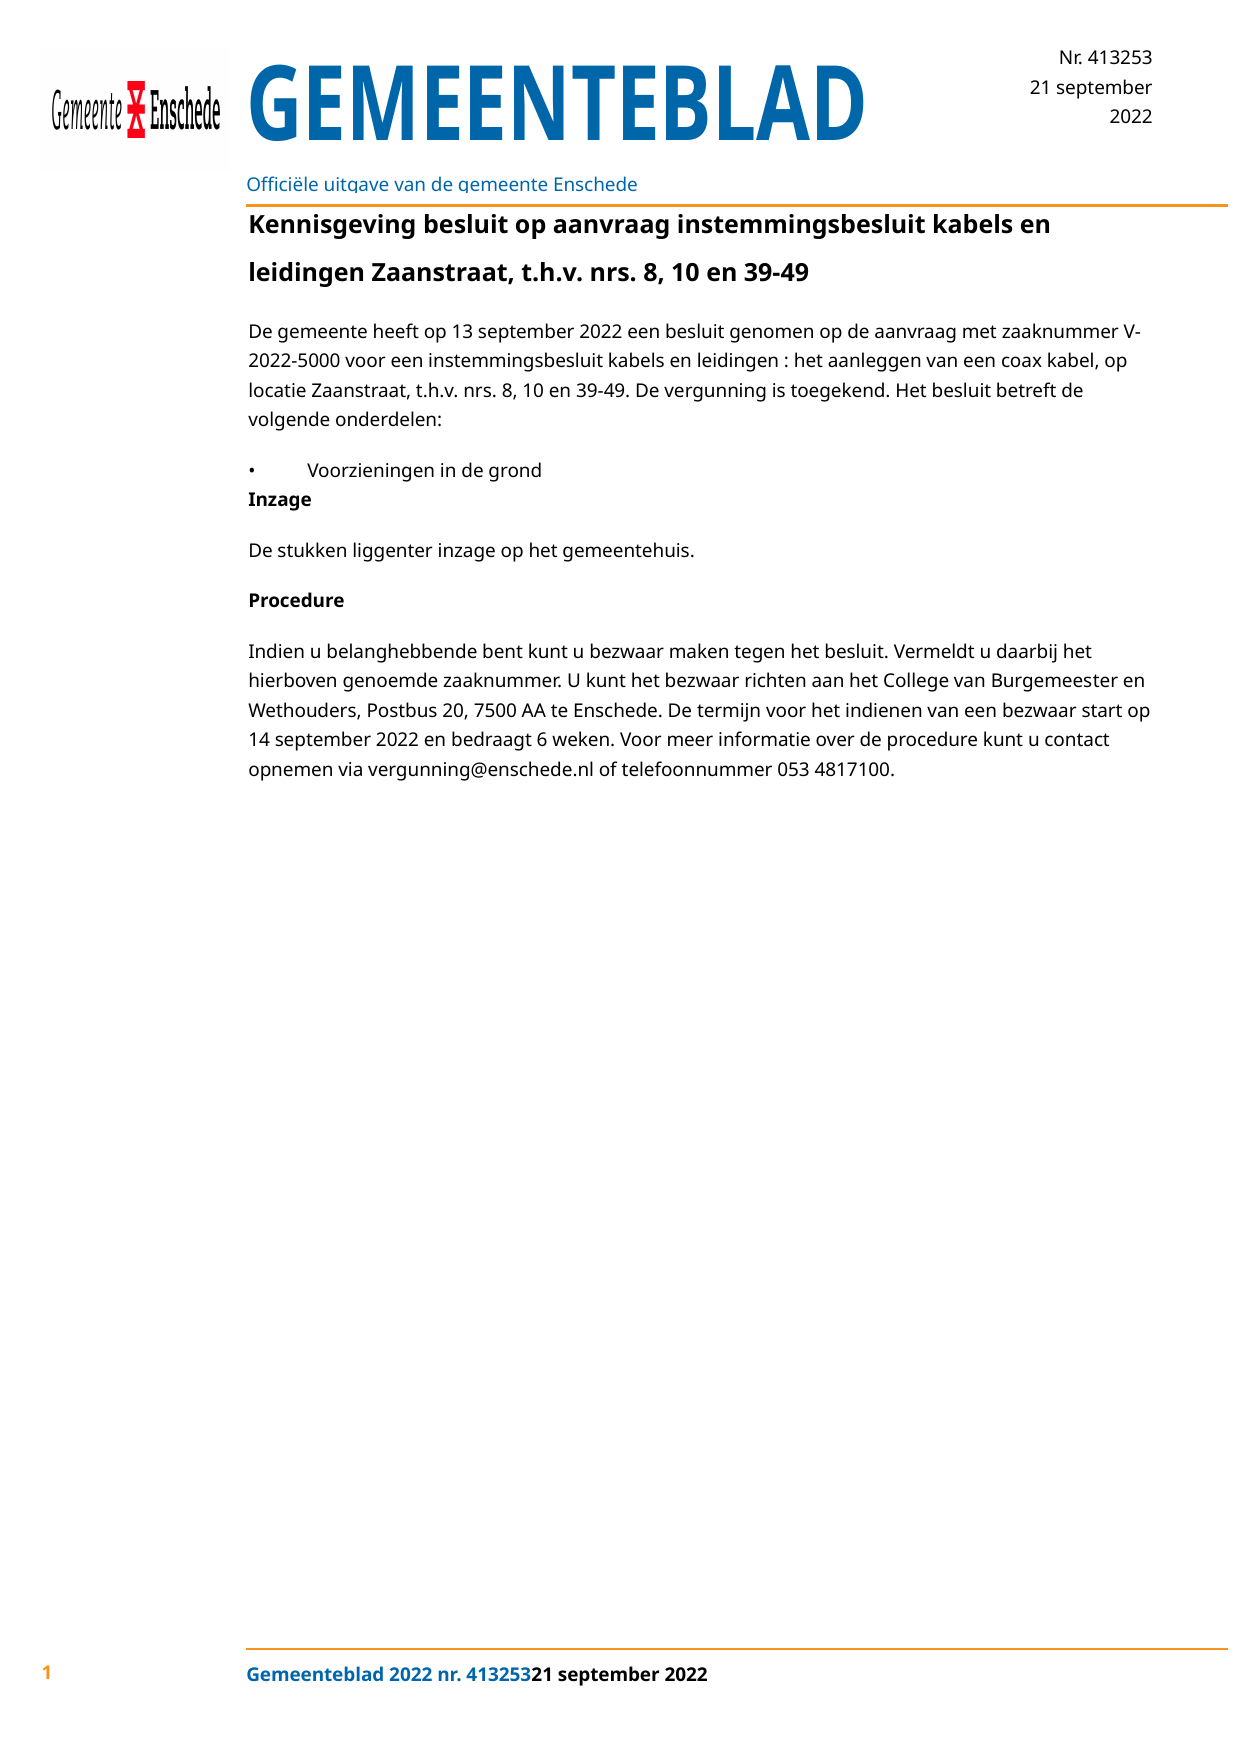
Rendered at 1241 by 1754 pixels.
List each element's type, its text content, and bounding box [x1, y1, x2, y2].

list Voorzieningen in de grond [248, 457, 1152, 483]
text Kennisgeving besluit op aanvraag instemmingsbesluit kabels en leidingen Zaanstraat, t.h.v. nrs. 8, 10 en 39-49 [248, 207, 1152, 288]
text Indien u belanghebbende bent kunt u bezwaar maken tegen het besluit. Vermeldt u daarbij het hierboven genoemde zaaknummer. U kunt het bezwaar richten aan het College van Burgemees­ter en Wethouders, Postbus 20, 7500 AA te Enschede. De termijn voor het indienen van een bezwaar start op 14 september 2022 en bedraagt 6 weken. Voor meer informatie over de procedure kunt u contact opnemen via vergunning@enschede.nl of telefoonnummer 053 4817100. [248, 638, 1152, 782]
text Inzage [248, 487, 1152, 512]
text De gemeente heeft op 13 september 2022 een besluit genomen op de aanvraag met zaaknummer V-2022-5000 voor een instemmingsbesluit kabels en leidingen : het aanleggen van een coax kabel, op locatie Zaanstraat, t.h.v. nrs. 8, 10 en 39-49. De vergunning is toegekend. Het besluit betreft de volgende onderdelen: [248, 318, 1152, 432]
text De stukken liggenter inzage op het gemeentehuis. [248, 537, 1152, 563]
text Procedure [248, 587, 1152, 613]
picture [41, 47, 231, 172]
